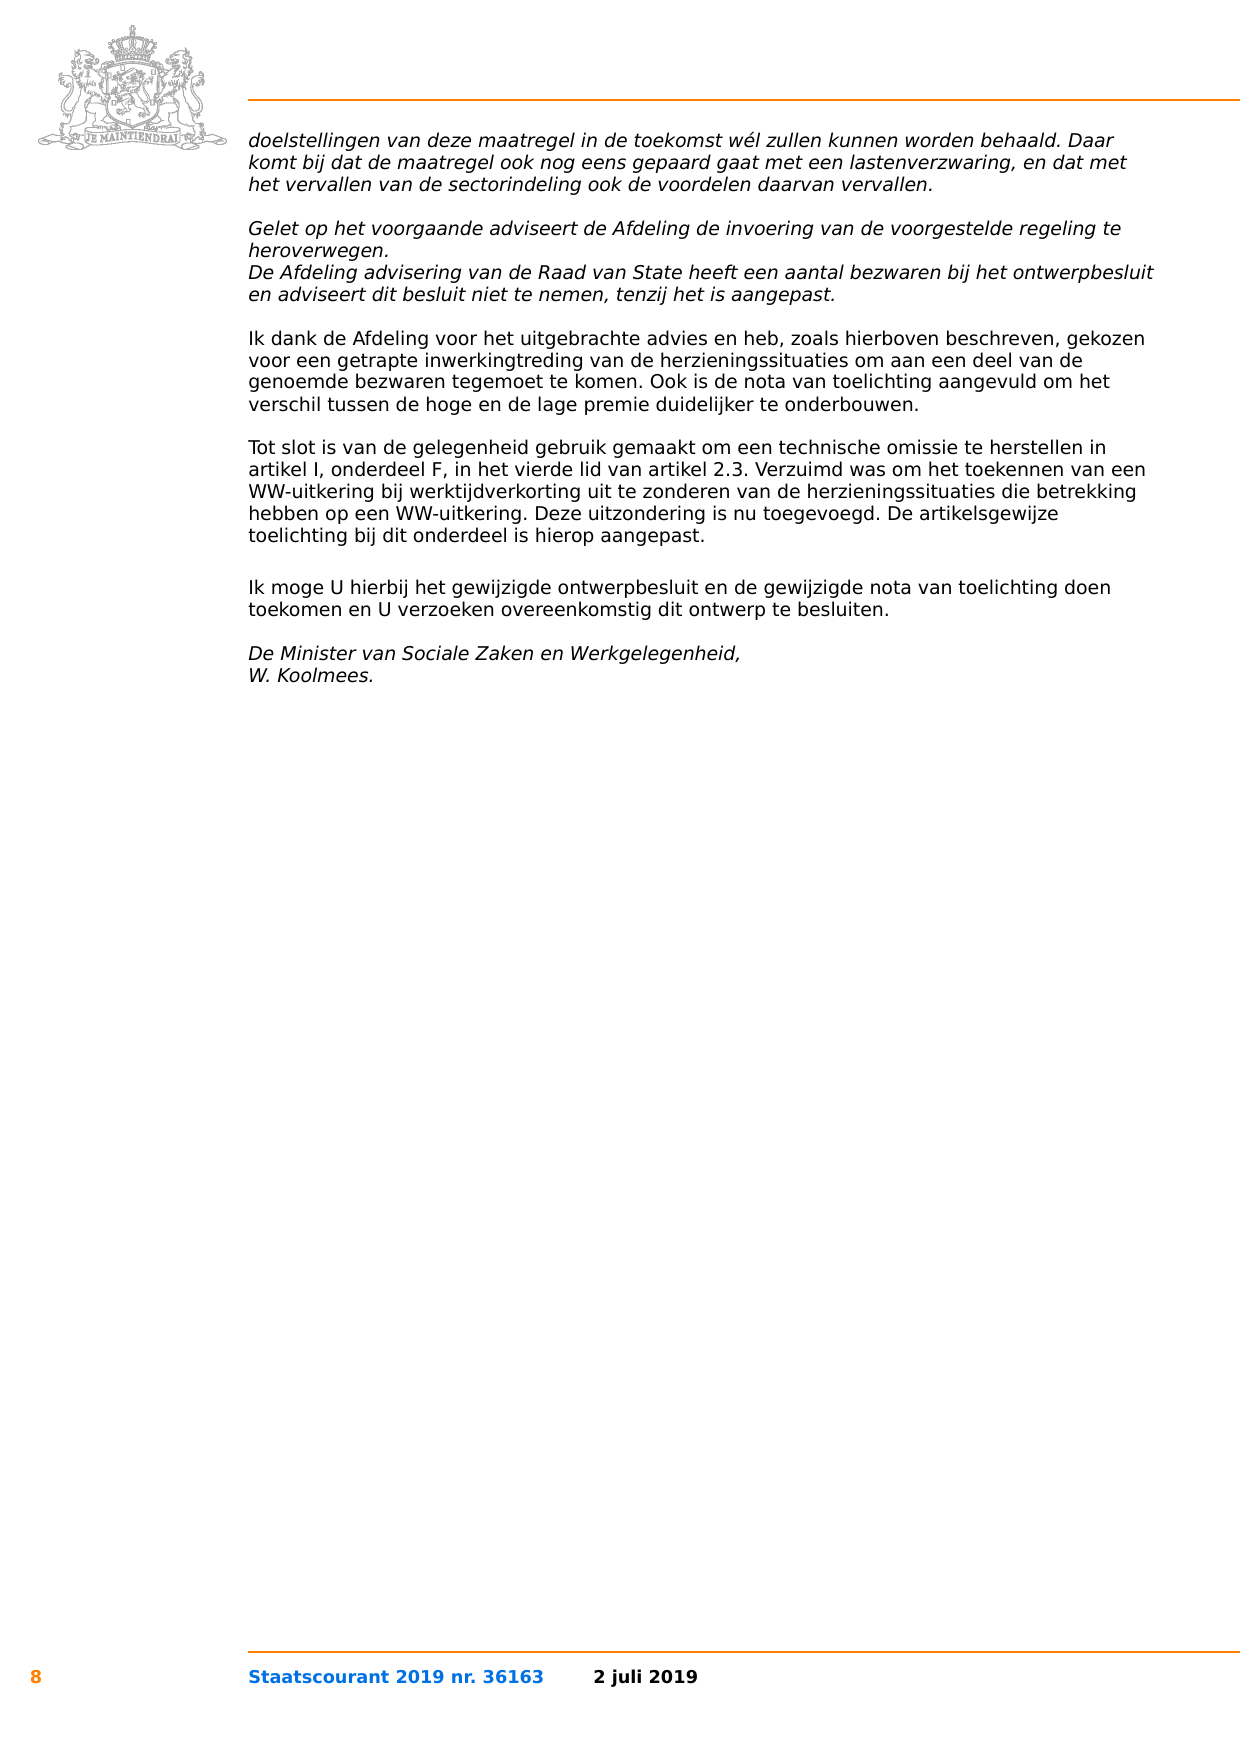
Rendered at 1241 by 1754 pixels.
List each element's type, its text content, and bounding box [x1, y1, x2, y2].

text Ik dank de Afdeling voor het uitgebrachte advies en heb, zoals hierboven beschreven, gekozen voor een getrapte inwerkingtreding van de herzieningssituaties om aan een deel van de genoemde bezwaren tegemoet te komen. Ook is de nota van toelichting aangevuld om het verschil tussen de hoge en de lage premie duidelijker te onderbouwen. [248, 327, 1163, 415]
text Tot slot is van de gelegenheid gebruik gemaakt om een technische omissie te herstellen in artikel I, onderdeel F, in het vierde lid van artikel 2.3. Verzuimd was om het toekennen van een WW-uitkering bij werktijdverkorting uit te zonderen van de herzieningssituaties die betrekking hebben op een WW-uitkering. Deze uitzondering is nu toegevoegd. De artikelsgewijze toelichting bij dit onderdeel is hierop aangepast. [248, 437, 1163, 547]
text doelstellingen van deze maatregel in de toekomst wél zullen kunnen worden behaald. Daar komt bij dat de maatregel ook nog eens gepaard gaat met een lastenverzwaring, en dat met het vervallen van de sectorindeling ook de voordelen daarvan vervallen. [248, 130, 1163, 196]
text De Afdeling advisering van de Raad van State heeft een aantal bezwaren bij het ontwerpbesluit en adviseert dit besluit niet te nemen, tenzij het is aangepast. [248, 262, 1163, 306]
text Ik moge U hierbij het gewijzigde ontwerpbesluit en de gewijzigde nota van toelichting doen toekomen en U verzoeken overeenkomstig dit ontwerp te besluiten. [248, 577, 1163, 621]
text De Minister van Sociale Zaken en Werkgelegenheid, W. Koolmees. [248, 643, 1163, 687]
picture [38, 25, 227, 150]
text Gelet op het voorgaande adviseert de Afdeling de invoering van de voorgestelde regeling te heroverwegen. [248, 218, 1163, 262]
